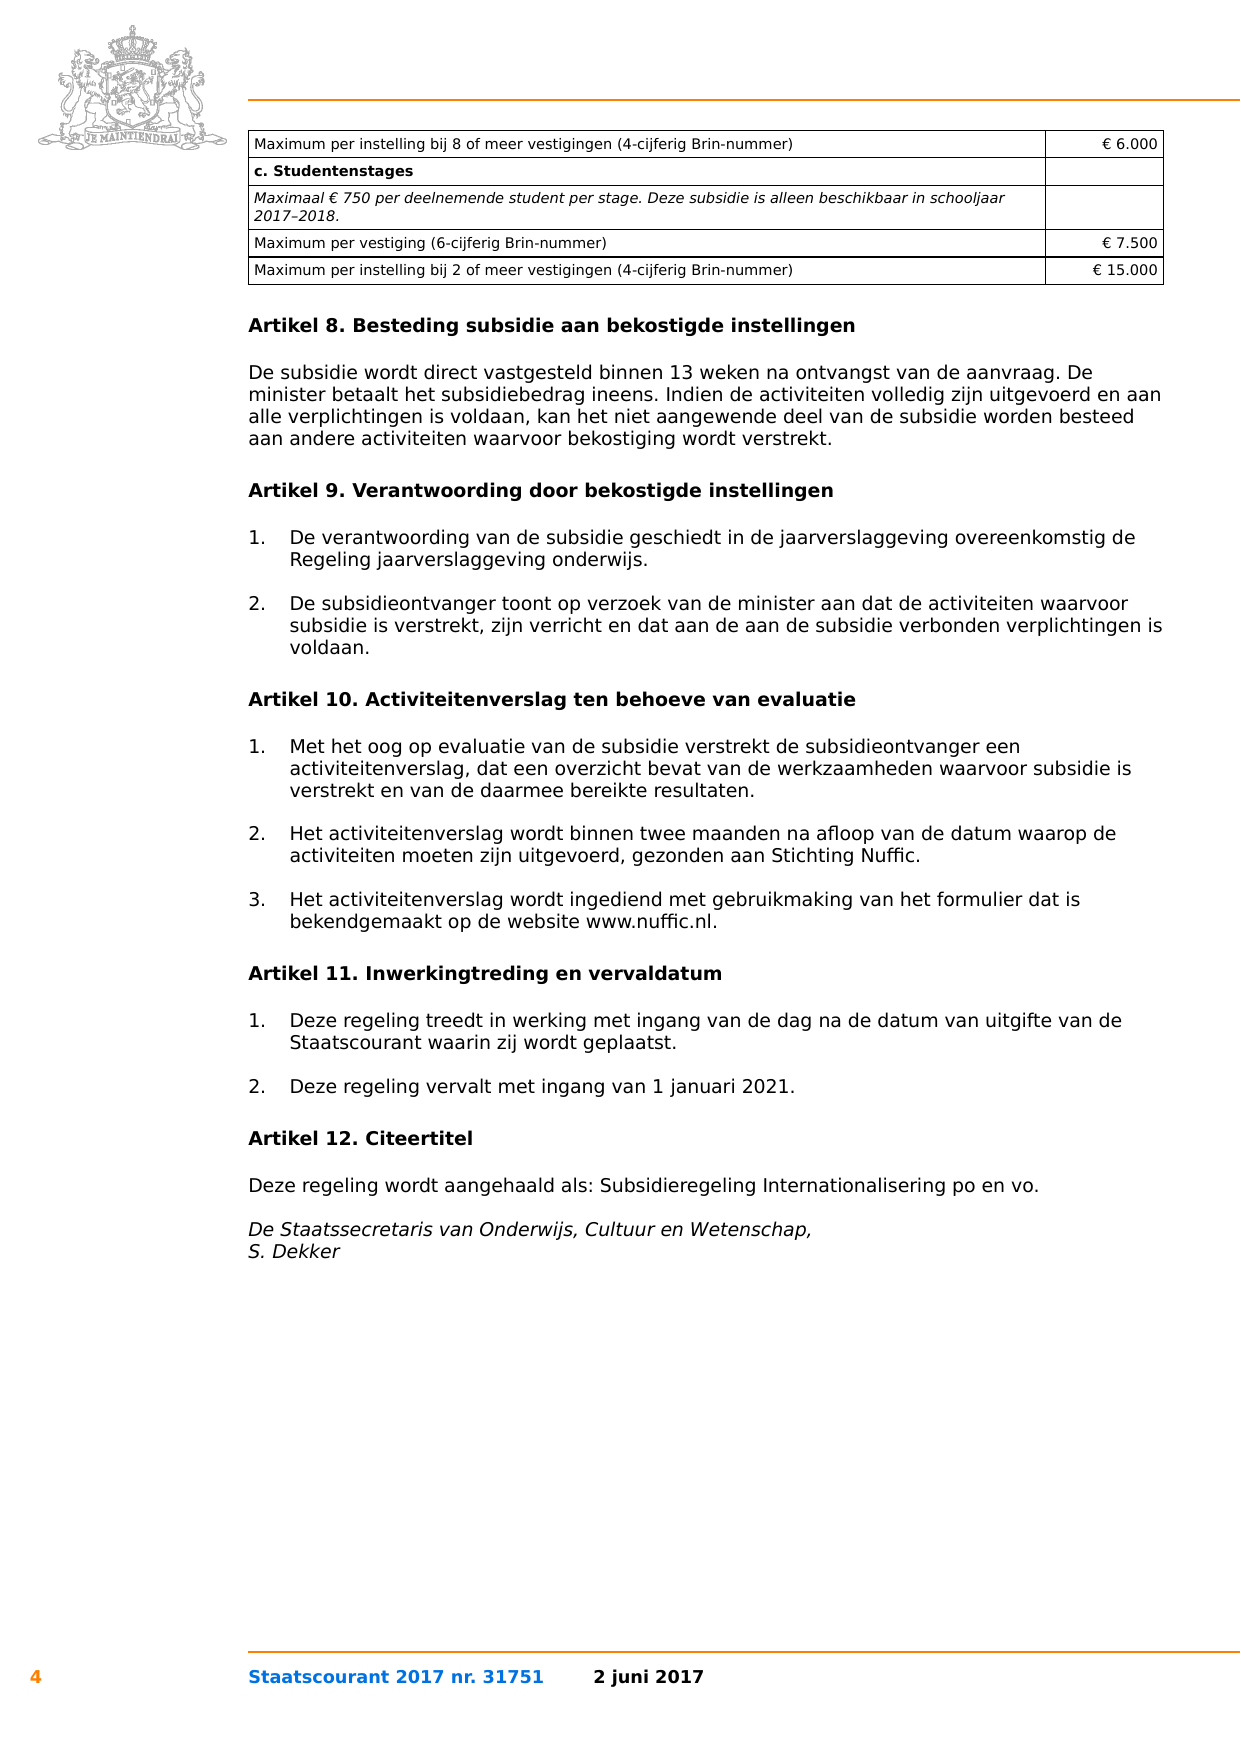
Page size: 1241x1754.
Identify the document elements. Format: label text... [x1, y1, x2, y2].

text 1. Met het oog op evaluatie van de subsidie verstrekt de subsidieontvanger een activiteitenverslag, dat een overzicht bevat van de werkzaamheden waarvoor subsidie is verstrekt en van de daarmee bereikte resultaten. [248, 736, 1163, 801]
text Deze regeling wordt aangehaald als: Subsidieregeling Internationalisering po en vo. [248, 1175, 1163, 1197]
subtitle Artikel 12. Citeertitel [248, 1128, 1163, 1150]
table_cell [1046, 186, 1163, 229]
text De subsidie wordt direct vastgesteld binnen 13 weken na ontvangst van de aanvraag. De minister betaalt het subsidiebedrag ineens. Indien de activiteiten volledig zijn uitgevoerd en aan alle verplichtingen is voldaan, kan het niet aangewende deel van de subsidie worden besteed aan andere activiteiten waarvoor bekostiging wordt verstrekt. [248, 362, 1163, 450]
table_cell € 15.000 [1046, 258, 1163, 284]
table_cell [1046, 158, 1163, 185]
picture [38, 25, 227, 150]
text 1. De verantwoording van de subsidie geschiedt in de jaarverslaggeving overeenkomstig de Regeling jaarverslaggeving onderwijs. [248, 527, 1163, 571]
text De Staatssecretaris van Onderwijs, Cultuur en Wetenschap, S. Dekker [248, 1219, 1163, 1263]
text 3. Het activiteitenverslag wordt ingediend met gebruikmaking van het formulier dat is bekendgemaakt op de website www.nuffic.nl. [248, 889, 1163, 933]
table_cell € 6.000 [1046, 131, 1163, 157]
text 1. Deze regeling treedt in werking met ingang van de dag na de datum van uitgifte van de Staatscourant waarin zij wordt geplaatst. [248, 1010, 1163, 1054]
table_cell Maximum per instelling bij 2 of meer vestigingen (4-cijferig Brin-nummer) [249, 258, 1045, 284]
table_cell € 7.500 [1046, 230, 1163, 256]
table_cell Maximum per instelling bij 8 of meer vestigingen (4-cijferig Brin-nummer) [249, 131, 1045, 157]
subtitle Artikel 11. Inwerkingtreding en vervaldatum [248, 963, 1163, 985]
table_cell Maximaal € 750 per deelnemende student per stage. Deze subsidie is alleen beschikbaar in schooljaar 2017–2018. [249, 186, 1045, 229]
text 2. De subsidieontvanger toont op verzoek van de minister aan dat de activiteiten waarvoor subsidie is verstrekt, zijn verricht en dat aan de aan de subsidie verbonden verplichtingen is voldaan. [248, 593, 1163, 658]
subtitle Artikel 9. Verantwoording door bekostigde instellingen [248, 480, 1163, 502]
subtitle Artikel 8. Besteding subsidie aan bekostigde instellingen [248, 315, 1163, 337]
text 2. Het activiteitenverslag wordt binnen twee maanden na afloop van de datum waarop de activiteiten moeten zijn uitgevoerd, gezonden aan Stichting Nuffic. [248, 823, 1163, 867]
table_cell c. Studentenstages [249, 158, 1045, 185]
text 2. Deze regeling vervalt met ingang van 1 januari 2021. [248, 1076, 1163, 1098]
table_cell Maximum per vestiging (6-cijferig Brin-nummer) [249, 230, 1045, 256]
subtitle Artikel 10. Activiteitenverslag ten behoeve van evaluatie [248, 688, 1163, 711]
